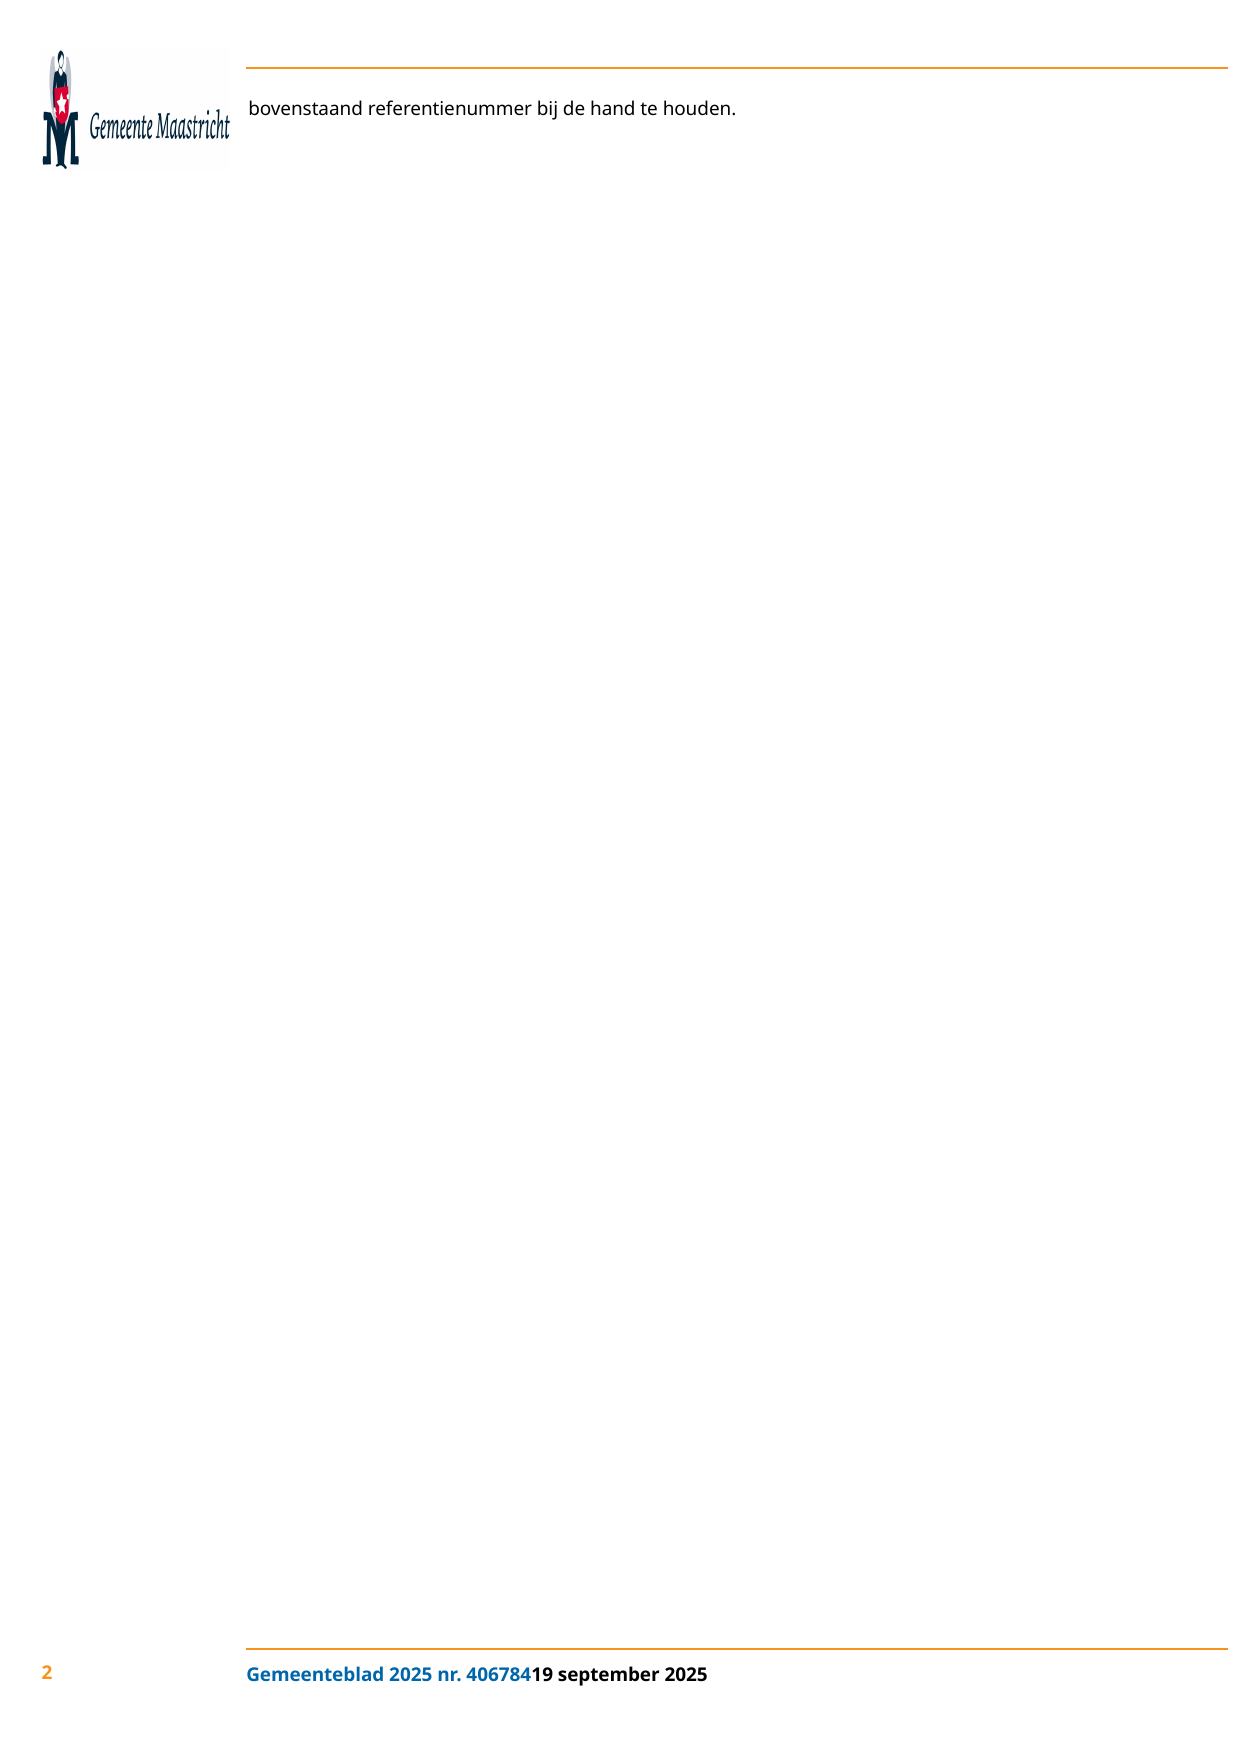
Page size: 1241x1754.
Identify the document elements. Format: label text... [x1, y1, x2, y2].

text bovenstaand referentienummer bij de hand te houden. [248, 95, 1152, 121]
picture [41, 47, 231, 172]
